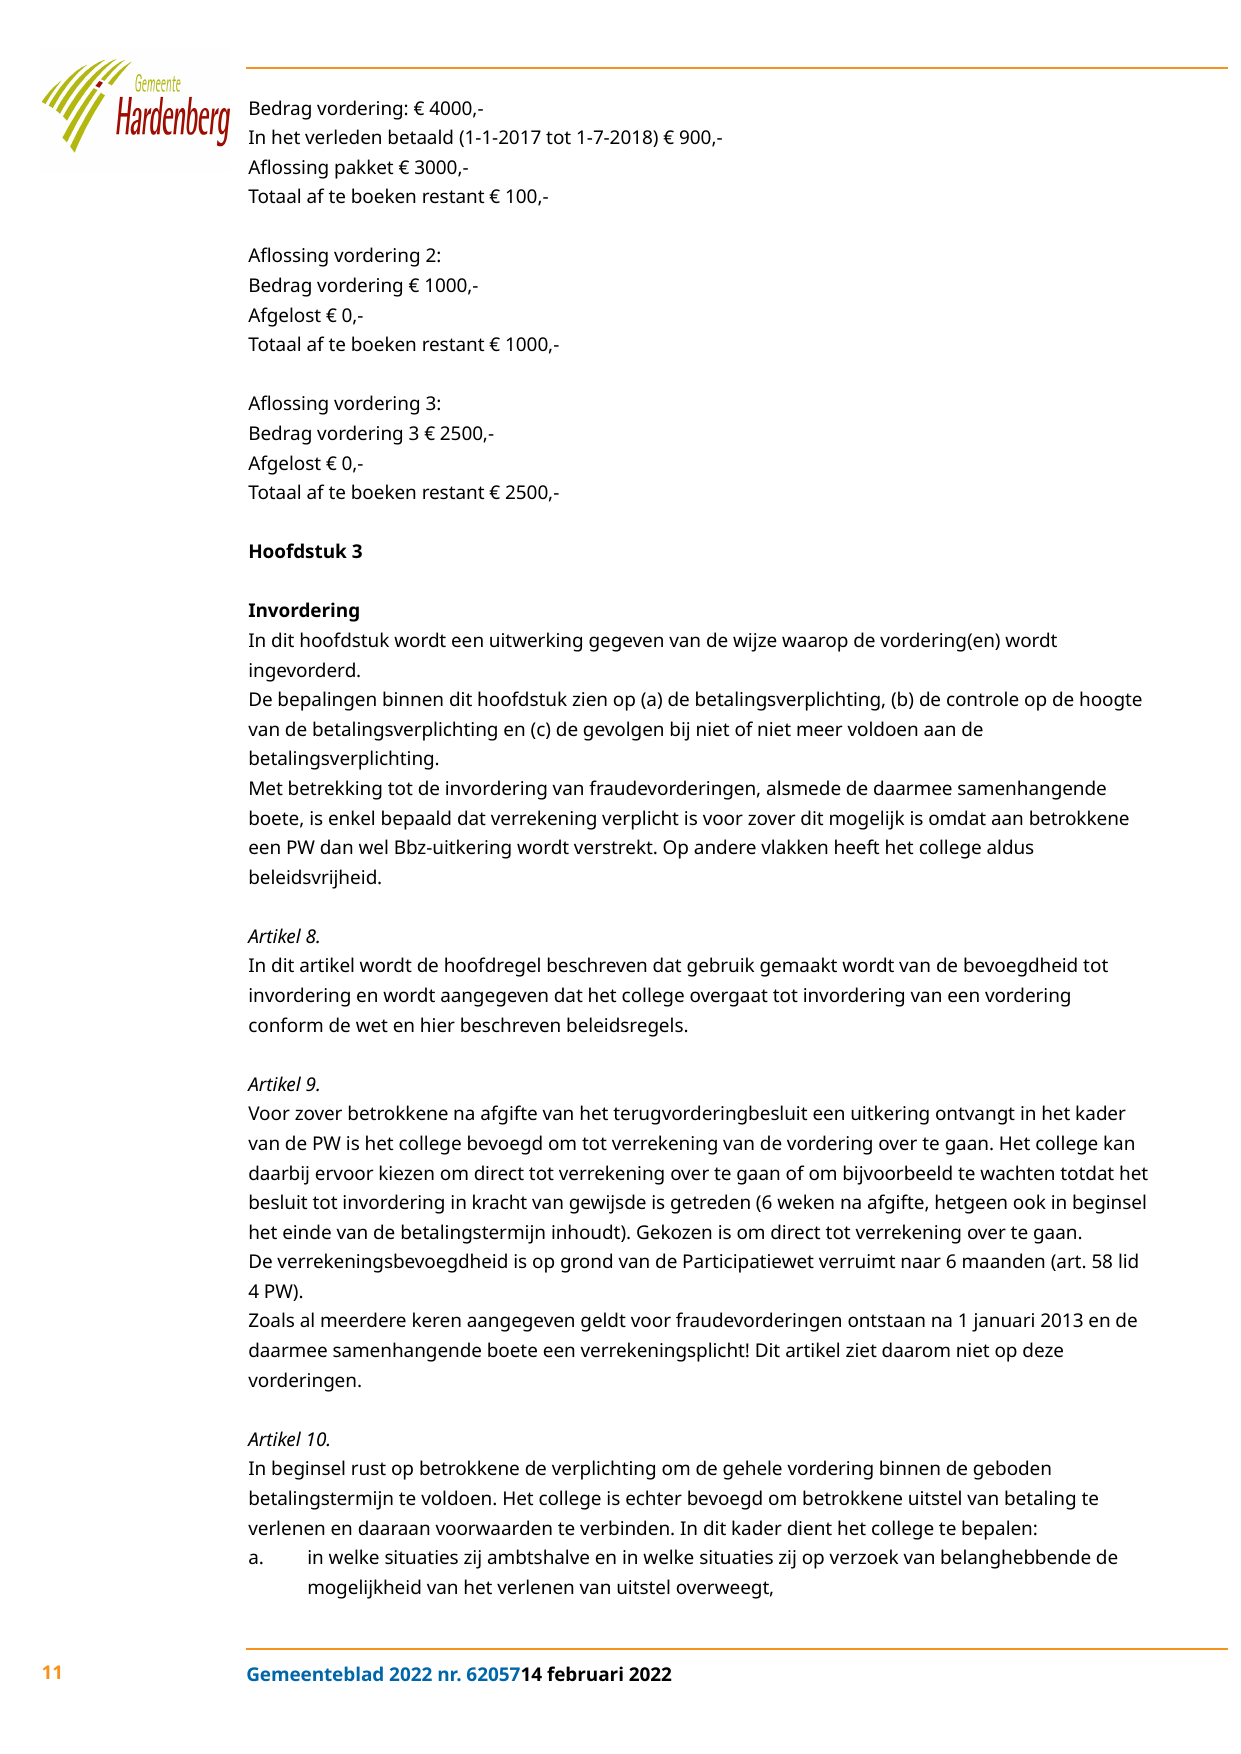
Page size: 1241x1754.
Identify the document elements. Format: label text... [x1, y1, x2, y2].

text Met betrekking tot de invordering van fraudevorderingen, alsmede de daarmee samenhangende boete, is enkel bepaald dat verrekening verplicht is voor zover dit mogelijk is omdat aan betrokkene een PW dan wel Bbz-uitkering wordt verstrekt. Op andere vlakken heeft het college aldus beleidsvrijheid. [248, 775, 1152, 890]
text Hoofdstuk 3 [248, 538, 1152, 564]
text Afgelost € 0,- [248, 302, 1152, 328]
text Voor zover betrokkene na afgifte van het terugvorderingbesluit een uitkering ontvangt in het kader van de PW is het college bevoegd om tot verrekening van de vordering over te gaan. Het college kan daarbij ervoor kiezen om direct tot verrekening over te gaan of om bijvoorbeeld te wachten totdat het besluit tot invordering in kracht van gewijsde is getreden (6 weken na afgifte, hetgeen ook in beginsel het einde van de betalingstermijn inhoudt). Gekozen is om direct tot verrekening over te gaan. [248, 1101, 1152, 1245]
text Invordering [248, 598, 1152, 623]
text In dit artikel wordt de hoofdregel beschreven dat gebruik gemaakt wordt van de bevoegdheid tot invordering en wordt aangegeven dat het college overgaat tot invordering van een vordering conform de wet en hier beschreven beleidsregels. [248, 953, 1152, 1038]
text In het verleden betaald (1-1-2017 tot 1-7-2018) € 900,- [248, 124, 1152, 150]
list in welke situaties zij ambtshalve en in welke situaties zij op verzoek van belanghebbende de mogelijkheid van het verlenen van uitstel overweegt, [248, 1544, 1152, 1600]
text Artikel 9. [248, 1071, 1152, 1097]
text In dit hoofdstuk wordt een uitwerking gegeven van de wijze waarop de vordering(en) wordt ingevorderd. [248, 627, 1152, 683]
text Bedrag vordering € 1000,- [248, 272, 1152, 298]
picture [41, 47, 231, 172]
text De verrekeningsbevoegdheid is op grond van de Participatiewet verruimt naar 6 maanden (art. 58 lid 4 PW). [248, 1248, 1152, 1304]
text Aflossing vordering 3: [248, 391, 1152, 416]
text Totaal af te boeken restant € 2500,- [248, 479, 1152, 505]
text De bepalingen binnen dit hoofdstuk zien op (a) de betalingsverplichting, (b) de controle op de hoogte van de betalingsverplichting en (c) de gevolgen bij niet of niet meer voldoen aan de betalingsverplichting. [248, 686, 1152, 771]
text Aflossing pakket € 3000,- [248, 154, 1152, 180]
text Totaal af te boeken restant € 100,- [248, 183, 1152, 209]
text In beginsel rust op betrokkene de verplichting om de gehele vordering binnen de geboden betalingstermijn te voldoen. Het college is echter bevoegd om betrokkene uitstel van betaling te verlenen en daaraan voorwaarden te verbinden. In dit kader dient het college te bepalen: [248, 1456, 1152, 1541]
text Aflossing vordering 2: [248, 243, 1152, 268]
text Bedrag vordering 3 € 2500,- [248, 420, 1152, 446]
text Totaal af te boeken restant € 1000,- [248, 331, 1152, 357]
text Zoals al meerdere keren aangegeven geldt voor fraudevorderingen ontstaan na 1 januari 2013 en de daarmee samenhangende boete een verrekeningsplicht! Dit artikel ziet daarom niet op deze vorderingen. [248, 1308, 1152, 1393]
text Bedrag vordering: € 4000,- [248, 95, 1152, 121]
text Artikel 8. [248, 923, 1152, 949]
text Artikel 10. [248, 1426, 1152, 1452]
text Afgelost € 0,- [248, 450, 1152, 476]
